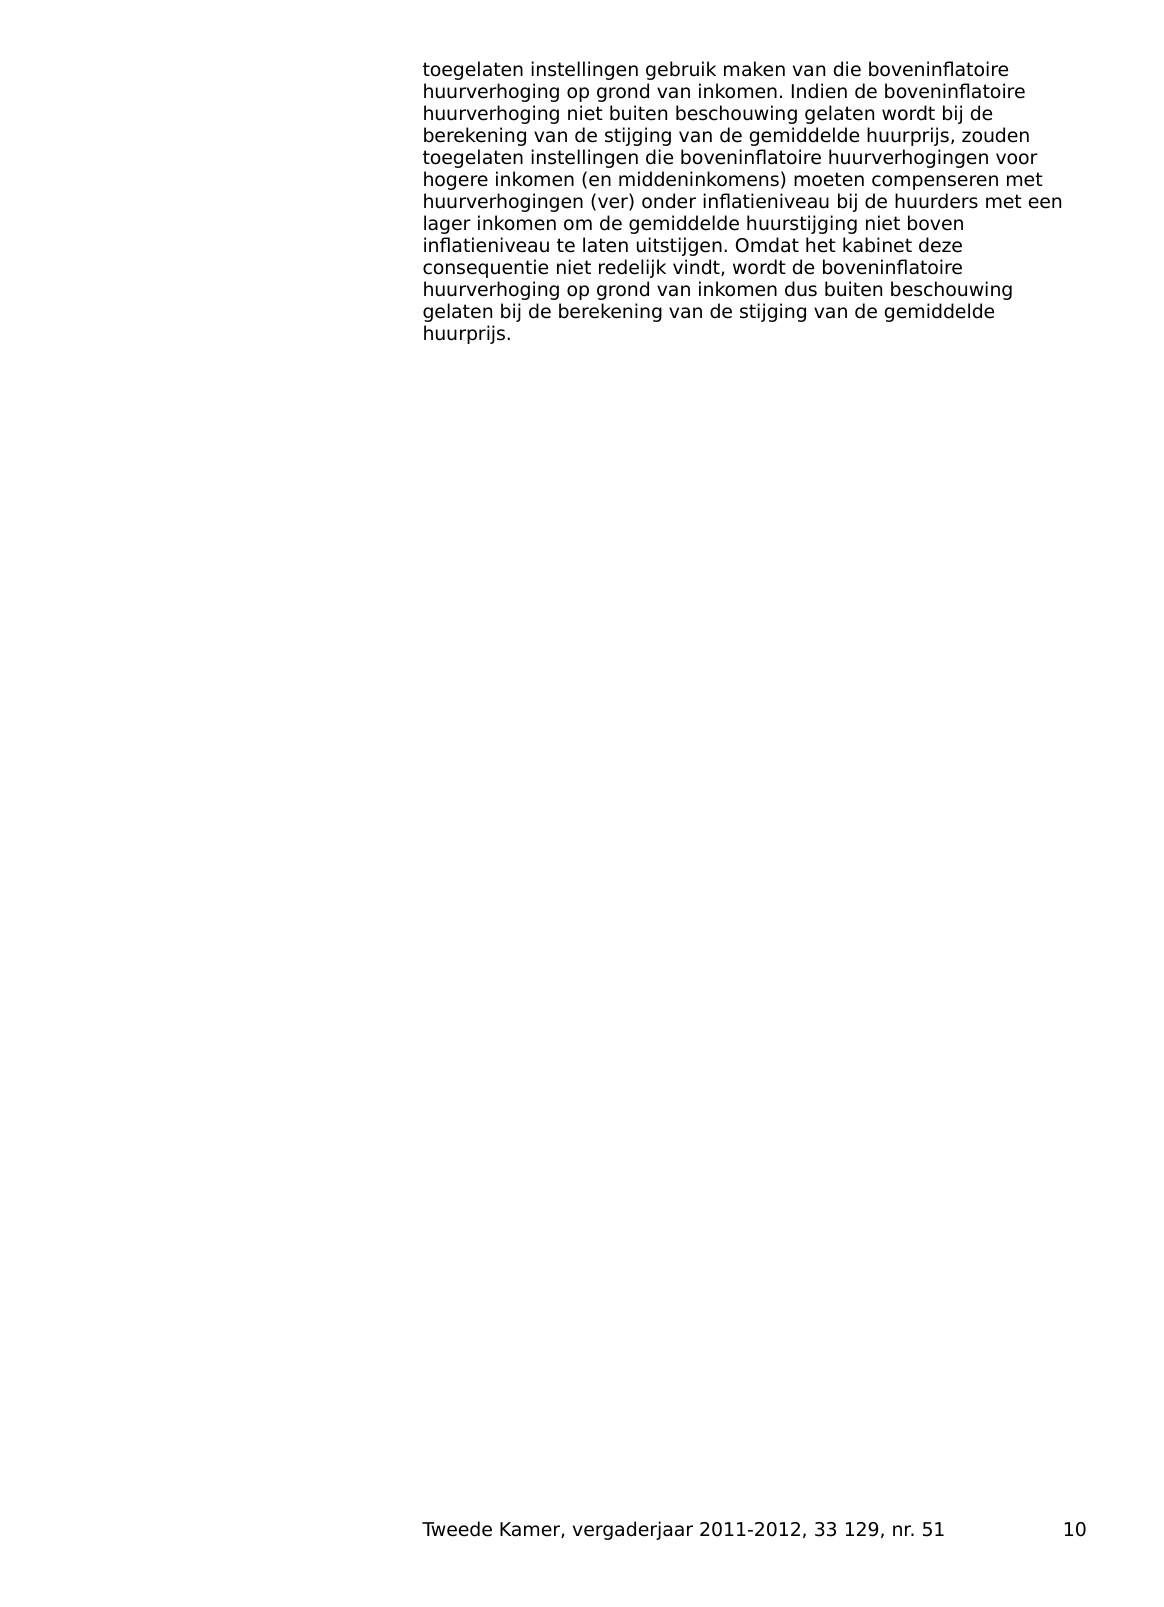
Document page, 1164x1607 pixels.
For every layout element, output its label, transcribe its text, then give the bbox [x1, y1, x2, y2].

text toegelaten instellingen gebruik maken van die boveninflatoire huurverhoging op grond van inkomen. Indien de boveninflatoire huurverhoging niet buiten beschouwing gelaten wordt bij de berekening van de stijging van de gemiddelde huurprijs, zouden toegelaten instellingen die boveninflatoire huurverhogingen voor hogere inkomen (en middeninkomens) moeten compenseren met huurverhogingen (ver) onder inflatieniveau bij de huurders met een lager inkomen om de gemiddelde huurstijging niet boven inflatieniveau te laten uitstijgen. Omdat het kabinet deze consequentie niet redelijk vindt, wordt de boveninflatoire huurverhoging op grond van inkomen dus buiten beschouwing gelaten bij de berekening van de stijging van de gemiddelde huurprijs. [422, 59, 1087, 345]
